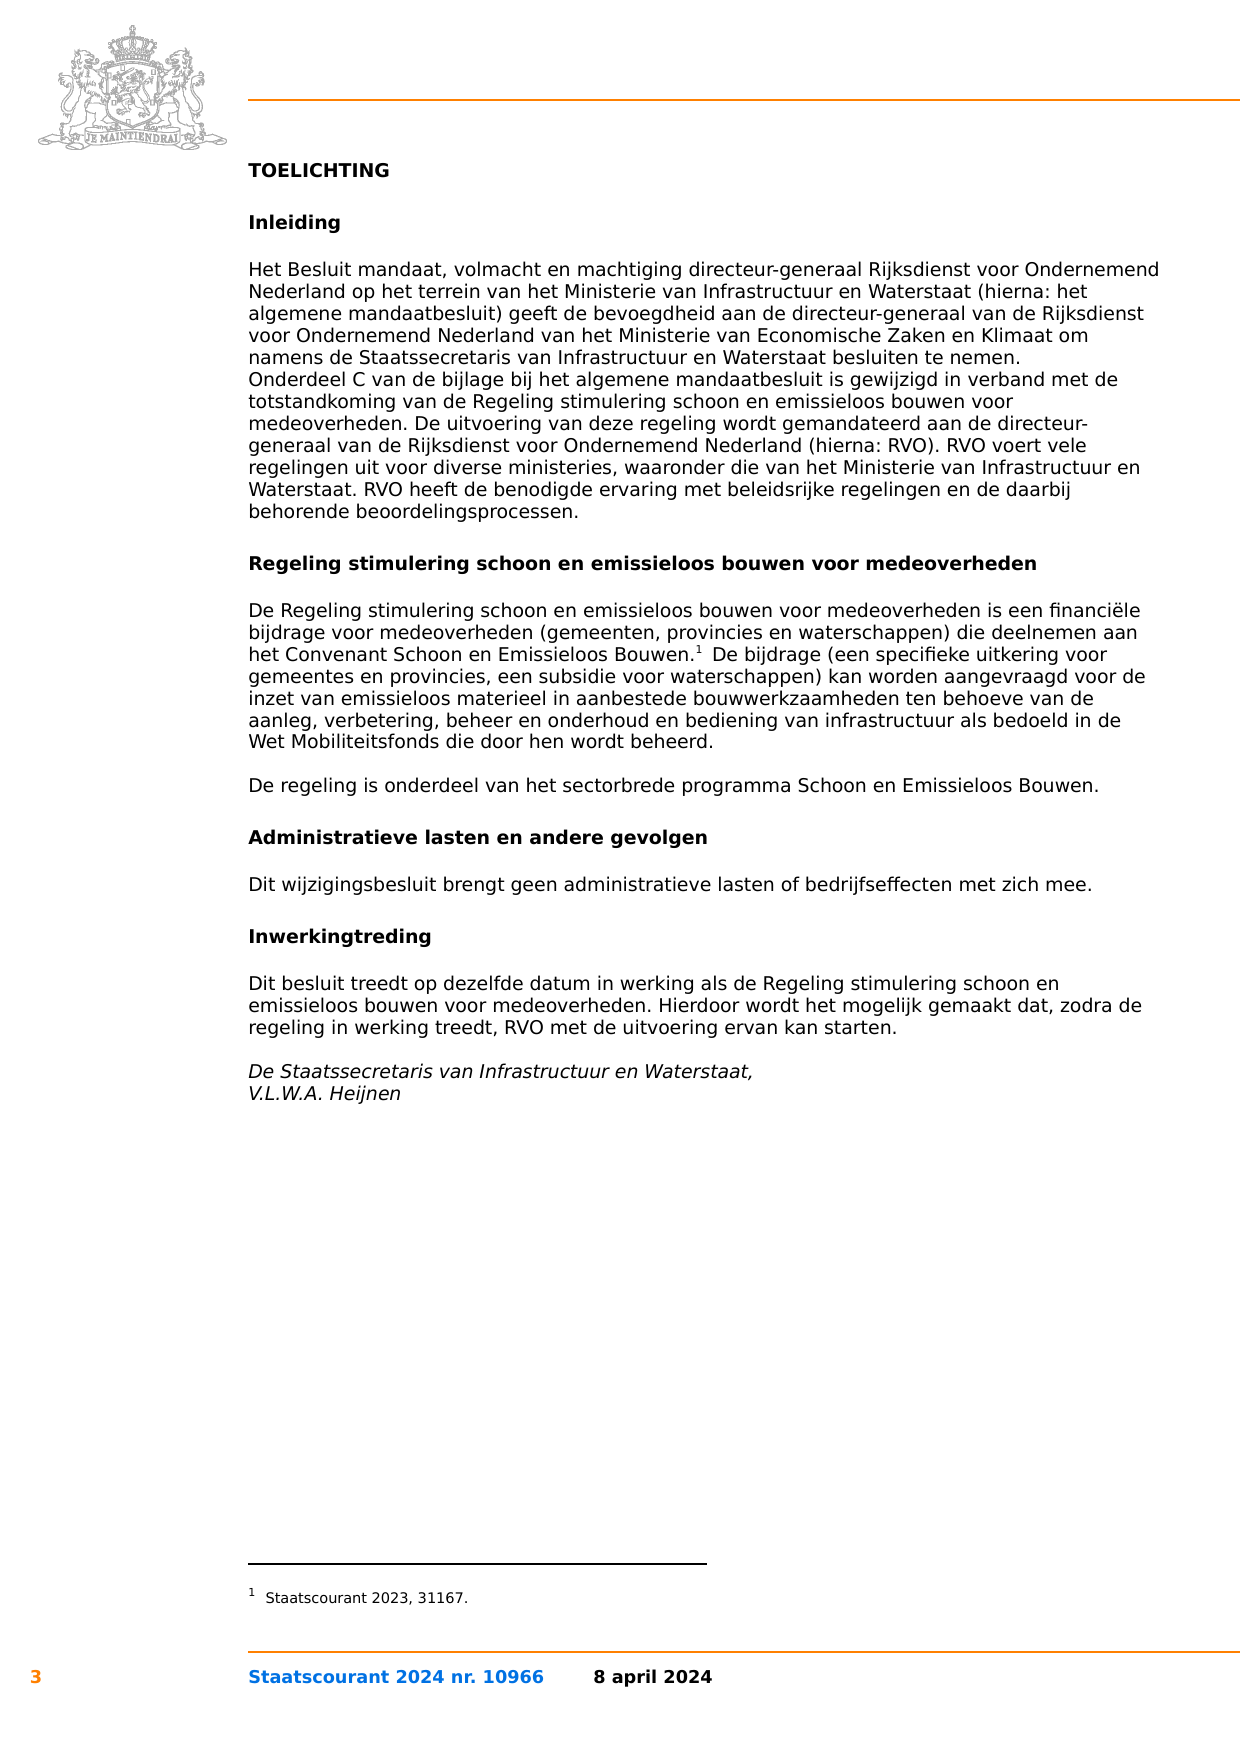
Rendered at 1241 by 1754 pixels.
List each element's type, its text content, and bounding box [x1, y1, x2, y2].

text De Regeling stimulering schoon en emissieloos bouwen voor medeoverheden is een financiële bijdrage voor medeoverheden (gemeenten, provincies en waterschappen) die deelnemen aan het Convenant Schoon en Emissieloos Bouwen. De bijdrage (een specifieke uitkering voor gemeentes en provincies, een subsidie voor waterschappen) kan worden aangevraagd voor de inzet van emissieloos materieel in aanbestede bouwwerkzaamheden ten behoeve van de aanleg, verbetering, beheer en onderhoud en bediening van infrastructuur als bedoeld in de Wet Mobiliteitsfonds die door hen wordt beheerd. [248, 599, 1163, 753]
text Onderdeel C van de bijlage bij het algemene mandaatbesluit is gewijzigd in verband met de totstandkoming van de Regeling stimulering schoon en emissieloos bouwen voor medeoverheden. De uitvoering van deze regeling wordt gemandateerd aan de directeur-generaal van de Rijksdienst voor Ondernemend Nederland (hierna: RVO). RVO voert vele regelingen uit voor diverse ministeries, waaronder die van het Ministerie van Infrastructuur en Waterstaat. RVO heeft de benodigde ervaring met beleidsrijke regelingen en de daarbij behorende beoordelingsprocessen. [248, 369, 1163, 523]
text Staatscourant 2023, 31167. [248, 1586, 1163, 1608]
text De Staatssecretaris van Infrastructuur en Waterstaat, V.L.W.A. Heijnen [248, 1061, 1163, 1105]
text Dit besluit treedt op dezelfde datum in werking als de Regeling stimulering schoon en emissieloos bouwen voor medeoverheden. Hierdoor wordt het mogelijk gemaakt dat, zodra de regeling in werking treedt, RVO met de uitvoering ervan kan starten. [248, 973, 1163, 1039]
subtitle Inleiding [248, 212, 1163, 234]
subtitle Administratieve lasten en andere gevolgen [248, 827, 1163, 849]
subtitle Regeling stimulering schoon en emissieloos bouwen voor medeoverheden [248, 553, 1163, 574]
picture [38, 25, 227, 150]
subtitle Inwerkingtreding [248, 926, 1163, 948]
subtitle TOELICHTING [248, 160, 1163, 182]
text Dit wijzigingsbesluit brengt geen administratieve lasten of bedrijfseffecten met zich mee. [248, 874, 1163, 896]
text Het Besluit mandaat, volmacht en machtiging directeur-generaal Rijksdienst voor Ondernemend Nederland op het terrein van het Ministerie van Infrastructuur en Waterstaat (hierna: het algemene mandaatbesluit) geeft de bevoegdheid aan de directeur-generaal van de Rijksdienst voor Ondernemend Nederland van het Ministerie van Economische Zaken en Klimaat om namens de Staatssecretaris van Infrastructuur en Waterstaat besluiten te nemen. [248, 259, 1163, 369]
text De regeling is onderdeel van het sectorbrede programma Schoon en Emissieloos Bouwen. [248, 775, 1163, 797]
